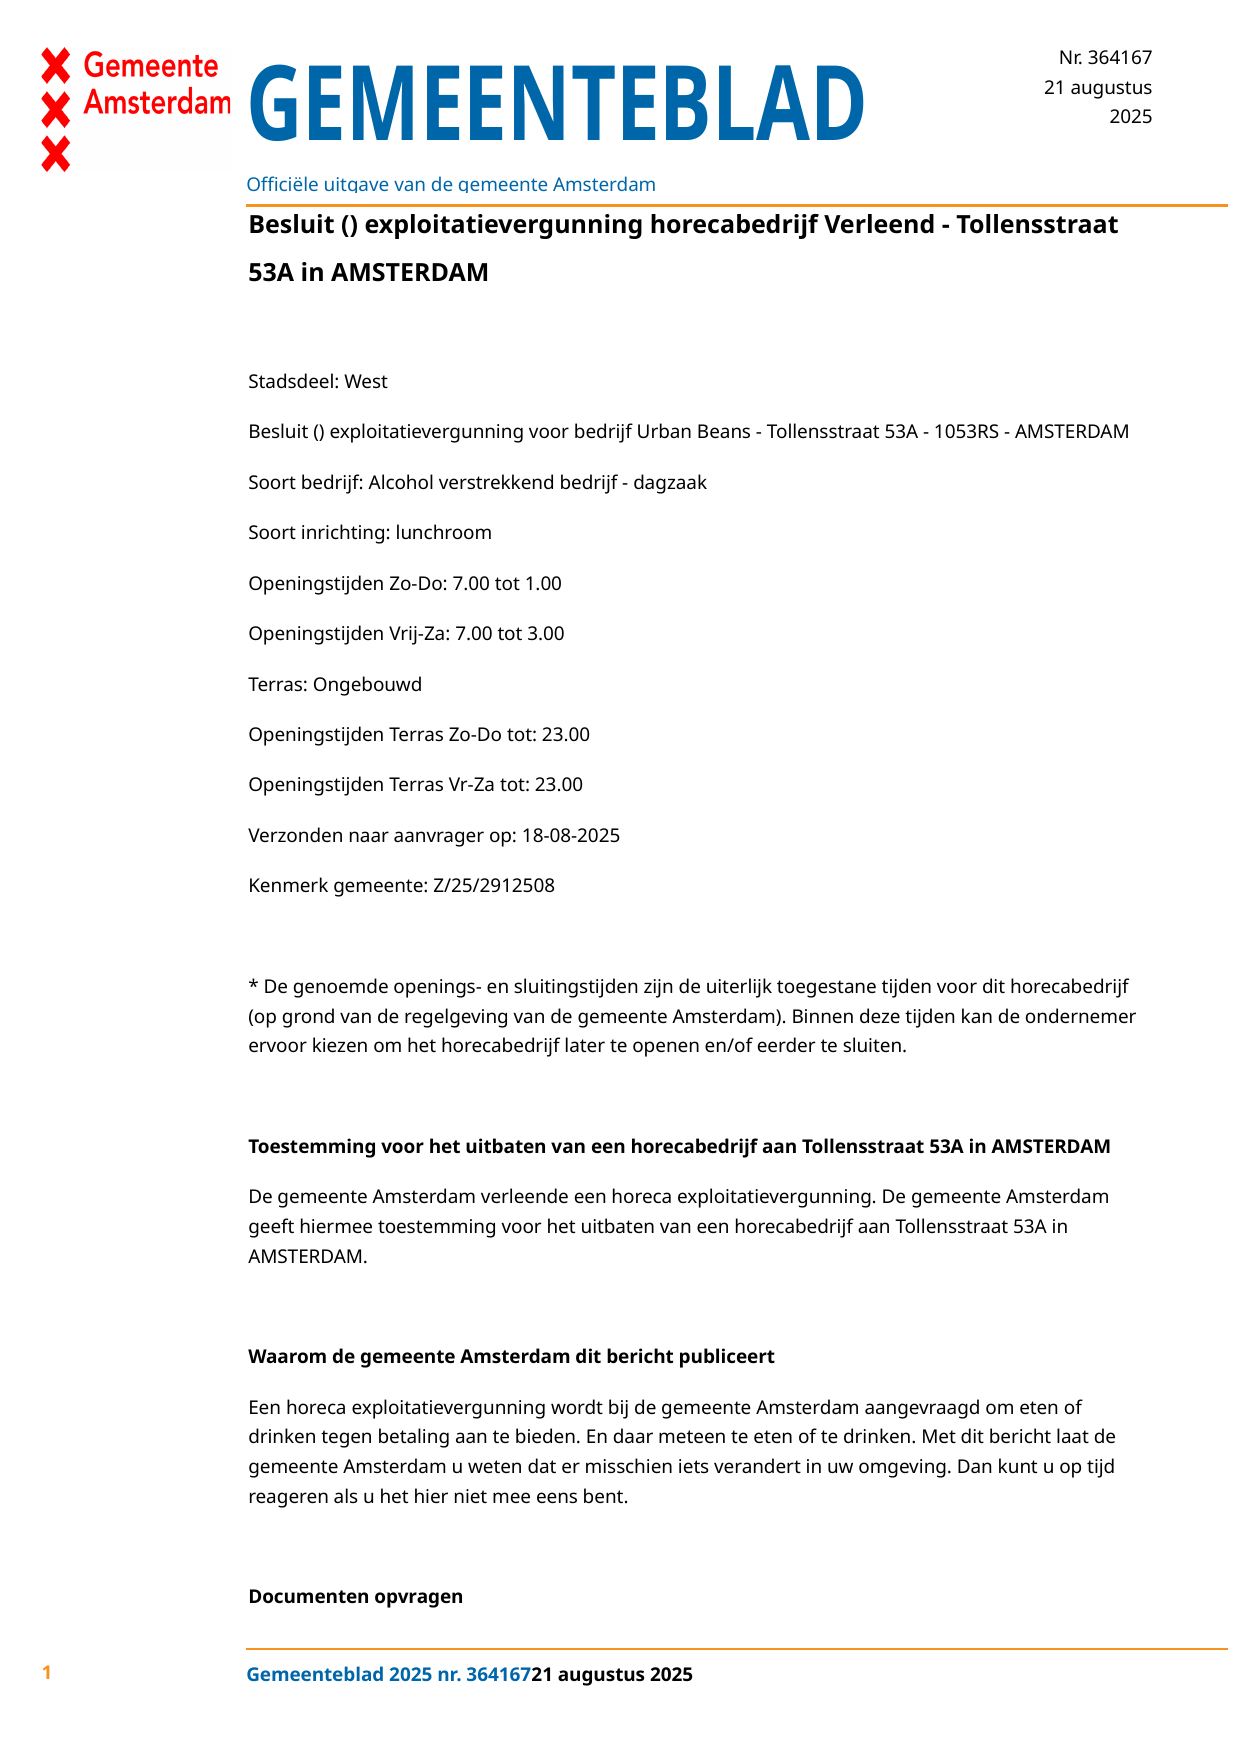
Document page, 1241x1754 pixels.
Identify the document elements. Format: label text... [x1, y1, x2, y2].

text Soort bedrijf: Alcohol verstrekkend bedrijf - dagzaak [248, 469, 1152, 495]
text Openingstijden Vrij-Za: 7.00 tot 3.00 [248, 620, 1152, 646]
text Een horeca exploitatievergunning wordt bij de gemeente Amsterdam aangevraagd om eten of drinken tegen betaling aan te bieden. En daar meteen te eten of te drinken. Met dit bericht laat de gemeente Amsterdam u weten dat er misschien iets verandert in uw omgeving. Dan kunt u op tijd reageren als u het hier niet mee eens bent. [248, 1394, 1152, 1509]
text Stadsdeel: West [248, 368, 1152, 394]
text Besluit () exploitatievergunning voor bedrijf Urban Beans - Tollensstraat 53A - 1053RS - AMSTERDAM [248, 419, 1152, 444]
text Verzonden naar aanvrager op: 18-08-2025 [248, 822, 1152, 848]
text Openingstijden Terras Vr-Za tot: 23.00 [248, 772, 1152, 797]
text Openingstijden Terras Zo-Do tot: 23.00 [248, 721, 1152, 747]
text Soort inrichting: lunchroom [248, 519, 1152, 545]
text Waarom de gemeente Amsterdam dit bericht publiceert [248, 1344, 1152, 1369]
text De gemeente Amsterdam verleende een horeca exploitatievergunning. De gemeente Amsterdam geeft hiermee toestemming voor het uitbaten van een horecabedrijf aan Tollensstraat 53A in AMSTERDAM. [248, 1184, 1152, 1269]
text Documenten opvragen [248, 1584, 1152, 1609]
text Kenmerk gemeente: Z/25/2912508 [248, 872, 1152, 898]
text Openingstijden Zo-Do: 7.00 tot 1.00 [248, 570, 1152, 596]
text Toestemming voor het uitbaten van een horecabedrijf aan Tollensstraat 53A in AMSTERDAM [248, 1133, 1152, 1159]
text Terras: Ongebouwd [248, 671, 1152, 697]
picture [41, 47, 231, 172]
text Besluit () exploitatievergunning horecabedrijf Verleend - Tollensstraat 53A in AMSTERDAM [248, 207, 1152, 288]
text * De genoemde openings- en sluitingstijden zijn de uiterlijk toegestane tijden voor dit horecabedrijf (op grond van de regelgeving van de gemeente Amsterdam). Binnen deze tijden kan de ondernemer ervoor kiezen om het horecabedrijf later te openen en/of eerder te sluiten. [248, 973, 1152, 1058]
